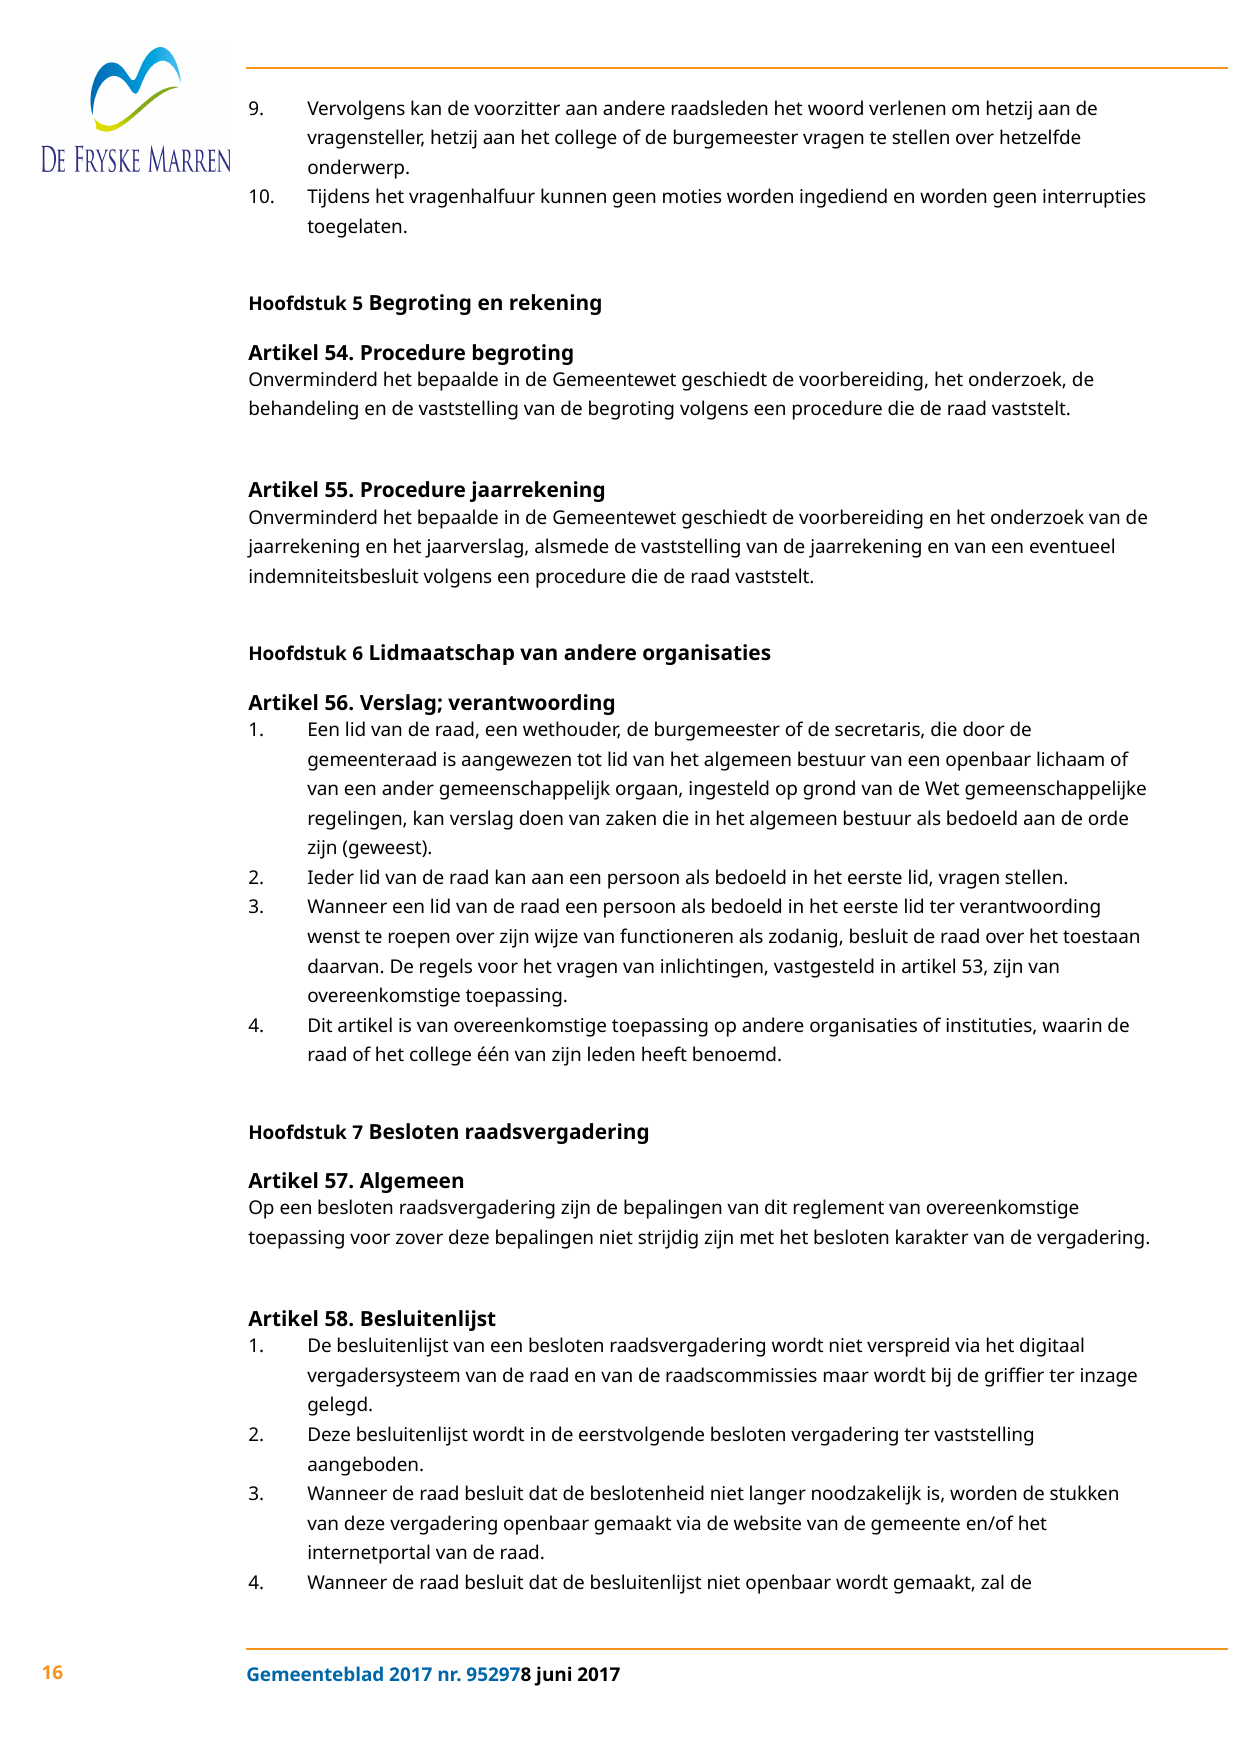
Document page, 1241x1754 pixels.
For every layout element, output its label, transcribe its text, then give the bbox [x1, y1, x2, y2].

text Artikel 56. Verslag; verantwoording [248, 688, 1152, 716]
list Vervolgens kan de voorzitter aan andere raadsleden het woord verlenen om hetzij aan de vragensteller, hetzij aan het college of de burgemeester vragen te stellen over hetzelfde onderwerp. [248, 95, 1152, 180]
list Een lid van de raad, een wethouder, de burgemeester of de secretaris, die door de gemeenteraad is aangewezen tot lid van het algemeen bestuur van een openbaar lichaam of van een ander gemeenschappelijk orgaan, ingesteld op grond van de Wet gemeenschappelijke regelingen, kan verslag doen van zaken die in het algemeen bestuur als bedoeld aan de orde zijn (geweest). [248, 716, 1152, 860]
text Onverminderd het bepaalde in de Gemeentewet geschiedt de voorbereiding en het onderzoek van de jaarrekening en het jaarverslag, alsmede de vaststelling van de jaarrekening en van een eventueel indemniteitsbesluit volgens een procedure die de raad vaststelt. [248, 504, 1152, 589]
list Wanneer de raad besluit dat de beslotenheid niet langer noodzakelijk is, worden de stukken van deze vergadering openbaar gemaakt via de website van de gemeente en/of het internetportal van de raad. [248, 1480, 1152, 1565]
list Deze besluitenlijst wordt in de eerstvolgende besloten vergadering ter vaststelling aangeboden. [248, 1421, 1152, 1477]
text Artikel 54. Procedure begroting [248, 338, 1152, 366]
list Tijdens het vragenhalfuur kunnen geen moties worden ingediend en worden geen interrupties toegelaten. [248, 183, 1152, 239]
list Wanneer een lid van de raad een persoon als bedoeld in het eerste lid ter verantwoording wenst te roepen over zijn wijze van functioneren als zodanig, besluit de raad over het toestaan daarvan. De regels voor het vragen van inlichtingen, vastgesteld in artikel 53, zijn van overeenkomstige toepassing. [248, 894, 1152, 1008]
list De besluitenlijst van een besloten raadsvergadering wordt niet verspreid via het digitaal vergadersysteem van de raad en van de raadscommissies maar wordt bij de griffier ter inzage gelegd. [248, 1332, 1152, 1417]
text Artikel 55. Procedure jaarrekening [248, 476, 1152, 504]
text Hoofdstuk 7 Besloten raadsvergadering [248, 1117, 1152, 1145]
list Wanneer de raad besluit dat de besluitenlijst niet openbaar wordt gemaakt, zal de [248, 1569, 1152, 1595]
text Artikel 58. Besluitenlijst [248, 1304, 1152, 1332]
text Op een besloten raadsvergadering zijn de bepalingen van dit reglement van overeenkomstige toepassing voor zover deze bepalingen niet strijdig zijn met het besloten karakter van de vergadering. [248, 1194, 1152, 1250]
list Ieder lid van de raad kan aan een persoon als bedoeld in het eerste lid, vragen stellen. [248, 864, 1152, 890]
text Hoofdstuk 5 Begroting en rekening [248, 288, 1152, 317]
picture [41, 47, 231, 172]
list Dit artikel is van overeenkomstige toepassing op andere organisaties of instituties, waarin de raad of het college één van zijn leden heeft benoemd. [248, 1012, 1152, 1067]
text Hoofdstuk 6 Lidmaatschap van andere organisaties [248, 638, 1152, 667]
text Onverminderd het bepaalde in de Gemeentewet geschiedt de voorbereiding, het onderzoek, de behandeling en de vaststelling van de begroting volgens een procedure die de raad vaststelt. [248, 366, 1152, 421]
text Artikel 57. Algemeen [248, 1166, 1152, 1194]
